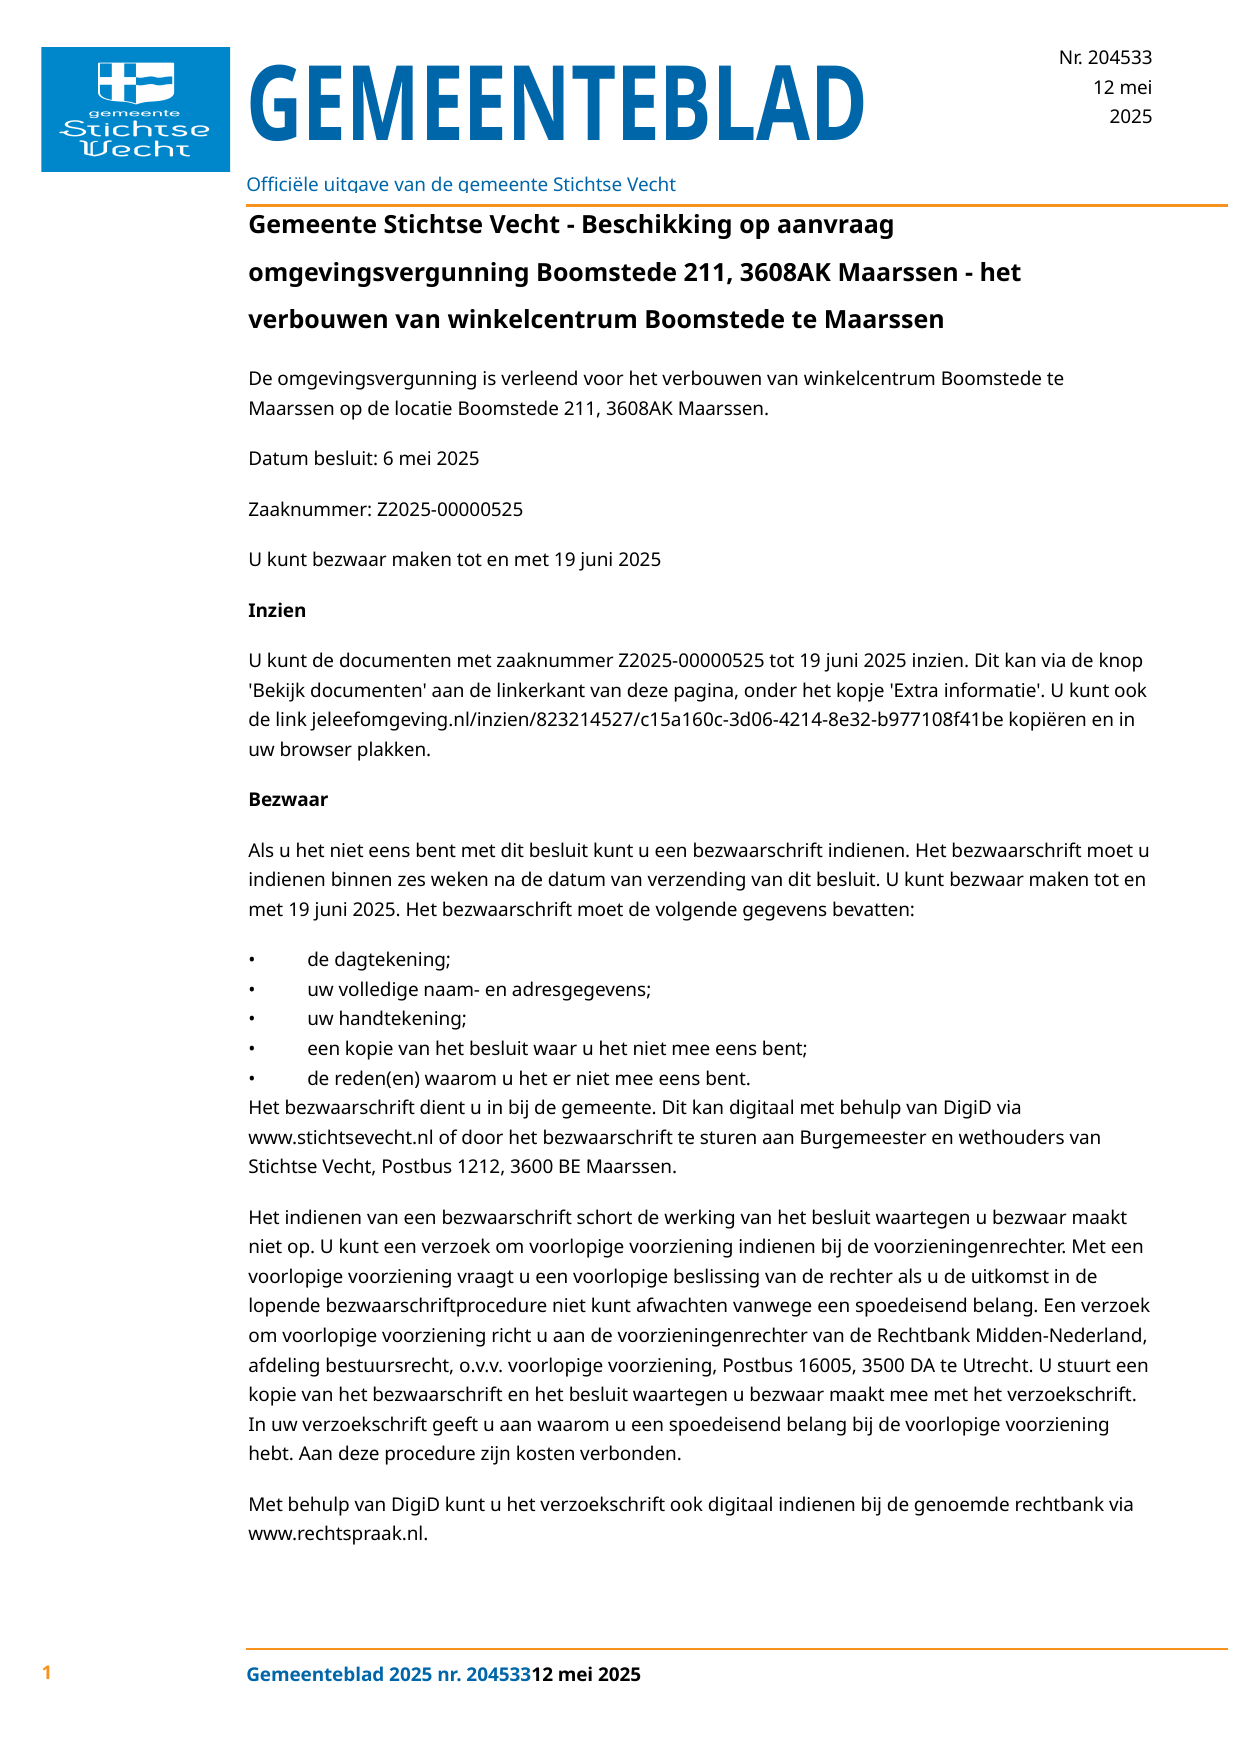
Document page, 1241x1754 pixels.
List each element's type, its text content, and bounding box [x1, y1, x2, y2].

picture [99, 63, 135, 101]
list een kopie van het besluit waar u het niet mee eens bent; [248, 1035, 1152, 1061]
picture [137, 63, 174, 103]
list uw volledige naam- en adresgegevens; [248, 976, 1152, 1002]
text U kunt bezwaar maken tot en met 19 juni 2025 [248, 546, 1152, 572]
text Bezwaar [248, 786, 1152, 812]
list uw handtekening; [248, 1006, 1152, 1031]
text Als u het niet eens bent met dit besluit kunt u een bezwaarschrift indienen. Het bezwaarschrift moet u indienen binnen zes weken na de datum van verzending van dit besluit. U kunt bezwaar maken tot en met 19 juni 2025. Het bezwaarschrift moet de volgende gegevens bevatten: [248, 837, 1152, 922]
text Het indienen van een bezwaarschrift schort de werking van het besluit waartegen u bezwaar maakt niet op. U kunt een verzoek om voorlopige voorziening indienen bij de voorzieningenrechter. Met een voorlopige voorziening vraagt u een voorlopige beslissing van de rechter als u de uitkomst in de lopende bezwaarschriftprocedure niet kunt afwachten vanwege een spoedeisend belang. Een verzoek om voorlopige voorziening richt u aan de voorzieningenrechter van de Rechtbank Midden-Nederland, afdeling bestuursrecht, o.v.v. voorlopige voorziening, Postbus 16005, 3500 DA te Utrecht. U stuurt een kopie van het bezwaarschrift en het besluit waartegen u bezwaar maakt mee met het verzoekschrift. In uw verzoekschrift geeft u aan waarom u een spoedeisend belang bij de voorlopige voorziening hebt. Aan deze procedure zijn kosten verbonden. [248, 1204, 1152, 1466]
text De omgevingsvergunning is verleend voor het verbouwen van winkelcentrum Boomstede te Maarssen op de locatie Boomstede 211, 3608AK Maarssen. [248, 366, 1152, 421]
text Gemeente Stichtse Vecht - Beschikking op aanvraag omgevingsvergunning Boomstede 211, 3608AK Maarssen - het verbouwen van winkelcentrum Boomstede te Maarssen [248, 207, 1152, 336]
text Met behulp van DigiD kunt u het verzoekschrift ook digitaal indienen bij de genoemde rechtbank via www.rechtspraak.nl. [248, 1491, 1152, 1546]
list de dagtekening; [248, 946, 1152, 972]
text Datum besluit: 6 mei 2025 [248, 446, 1152, 471]
text Het bezwaarschrift dient u in bij de gemeente. Dit kan digitaal met behulp van DigiD via www.stichtsevecht.nl of door het bezwaarschrift te sturen aan Burgemeester en wethouders van Stichtse Vecht, Postbus 1212, 3600 BE Maarssen. [248, 1094, 1152, 1179]
list de reden(en) waarom u het er niet mee eens bent. [248, 1065, 1152, 1090]
text U kunt de documenten met zaaknummer Z2025-00000525 tot 19 juni 2025 inzien. Dit kan via de knop 'Bekijk documenten' aan de linkerkant van deze pagina, onder het kopje 'Extra informatie'. U kunt ook de link jeleefomgeving.nl/inzien/823214527/c15a160c-3d06-4214-8e32-b977108f41be kopiëren en in uw browser plakken. [248, 647, 1152, 762]
text Inzien [248, 597, 1152, 622]
text Zaaknummer: Z2025-00000525 [248, 496, 1152, 522]
